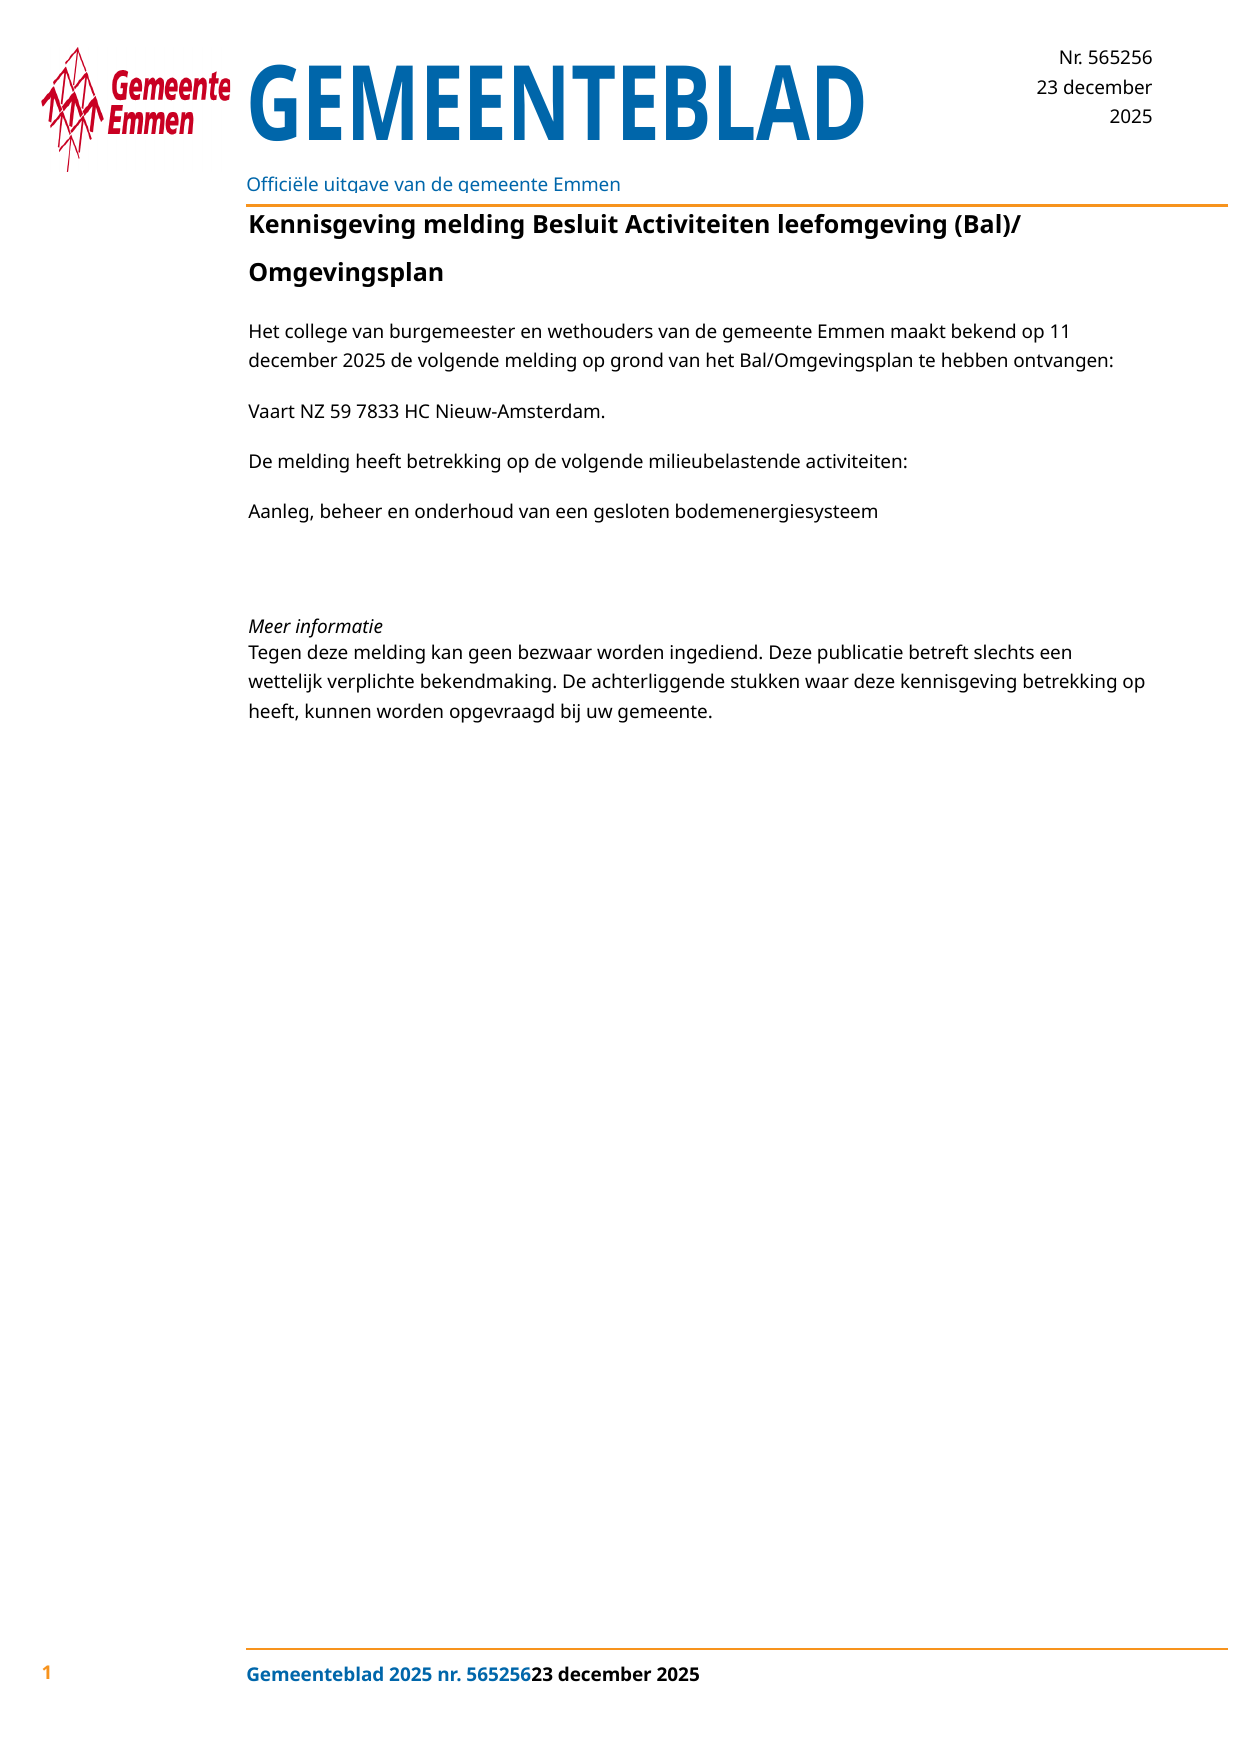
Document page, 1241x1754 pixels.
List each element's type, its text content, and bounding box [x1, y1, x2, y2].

text De melding heeft betrekking op de volgende milieubelastende activiteiten: [248, 448, 1152, 474]
picture [41, 47, 231, 172]
text Meer informatie [248, 613, 1152, 639]
text Kennisgeving melding Besluit Activiteiten leefomgeving (Bal)/ Omgevingsplan [248, 207, 1152, 288]
text Vaart NZ 59 7833 HC Nieuw-Amsterdam. [248, 398, 1152, 424]
text Het college van burgemeester en wethouders van de gemeente Emmen maakt bekend op 11 december 2025 de volgende melding op grond van het Bal/Omgevingsplan te hebben ontvangen: [248, 318, 1152, 373]
text Aanleg, beheer en onderhoud van een gesloten bodemenergiesysteem [248, 499, 1152, 524]
text Tegen deze melding kan geen bezwaar worden ingediend. Deze publicatie betreft slechts een wettelijk verplichte bekendmaking. De achterliggende stukken waar deze kennisgeving betrekking op heeft, kunnen worden opgevraagd bij uw gemeente. [248, 639, 1152, 724]
